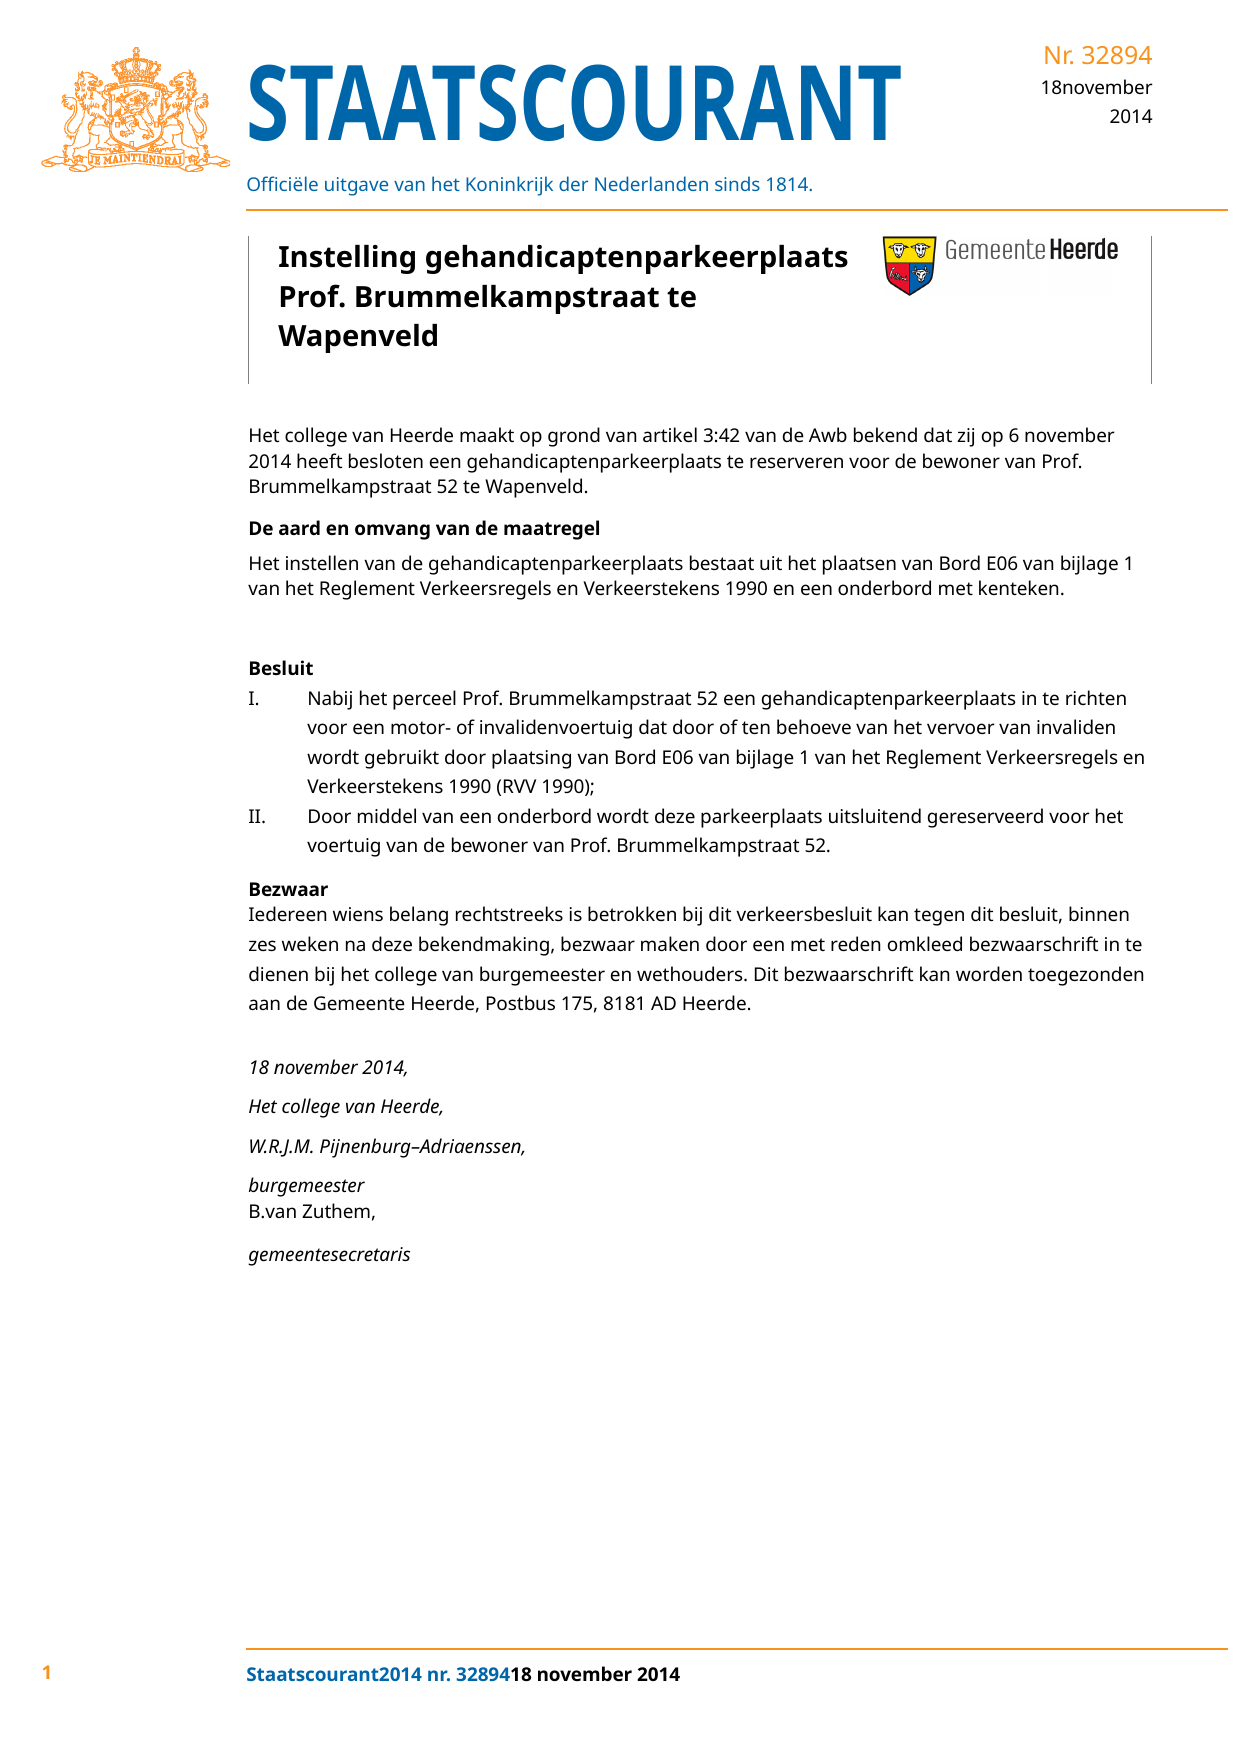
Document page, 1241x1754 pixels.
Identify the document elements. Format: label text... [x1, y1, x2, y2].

text Besluit [248, 655, 1152, 681]
list Door middel van een onderbord wordt deze parkeerplaats uitsluitend gereserveerd voor het voertuig van de bewoner van Prof. Brummelkampstraat 52. [248, 803, 1152, 858]
text De aard en omvang van de maatregel [248, 516, 1152, 541]
table_header [850, 236, 1151, 384]
text Iedereen wiens belang rechtstreeks is betrokken bij dit verkeersbesluit kan tegen dit besluit, binnen zes weken na deze bekendmaking, bezwaar maken door een met reden omkleed bezwaarschrift in te dienen bij het college van burgemeester en wethouders. Dit bezwaarschrift kan worden toegezonden aan de Gemeente Heerde, Postbus 175, 8181 AD Heerde. [248, 902, 1152, 1016]
text gemeentesecretaris [248, 1241, 1152, 1267]
text B.van Zuthem, [248, 1198, 1152, 1223]
text Het college van Heerde maakt op grond van artikel 3:42 van de Awb bekend dat zij op 6 november 2014 heeft besloten een gehandicaptenparkeerplaats te reserveren voor de bewoner van Prof. Brummelkampstraat 52 te Wapenveld. [248, 422, 1152, 499]
text Het instellen van de gehandicaptenparkeerplaats bestaat uit het plaatsen van Bord E06 van bijlage 1 van het Reglement Verkeersregels en Verkeerstekens 1990 en een onderbord met kenteken. [248, 550, 1152, 601]
text burgemeester [248, 1172, 1152, 1198]
text 18 november 2014, [248, 1054, 1152, 1080]
text Bezwaar [248, 876, 1152, 902]
table_header Instelling gehandicaptenparkeerplaats Prof. Brummelkampstraat te Wapenveld [249, 236, 850, 384]
list Nabij het perceel Prof. Brummelkampstraat 52 een gehandicaptenparkeerplaats in te richten voor een motor- of invalidenvoertuig dat door of ten behoeve van het vervoer van invaliden wordt gebruikt door plaatsing van Bord E06 van bijlage 1 van het Reglement Verkeersregels en Verkeerstekens 1990 (RVV 1990); [248, 685, 1152, 799]
text Het college van Heerde, [248, 1093, 1152, 1119]
picture [882, 236, 1119, 296]
picture [41, 47, 231, 172]
text W.R.J.M. Pijnenburg–Adriaenssen, [248, 1133, 1152, 1158]
